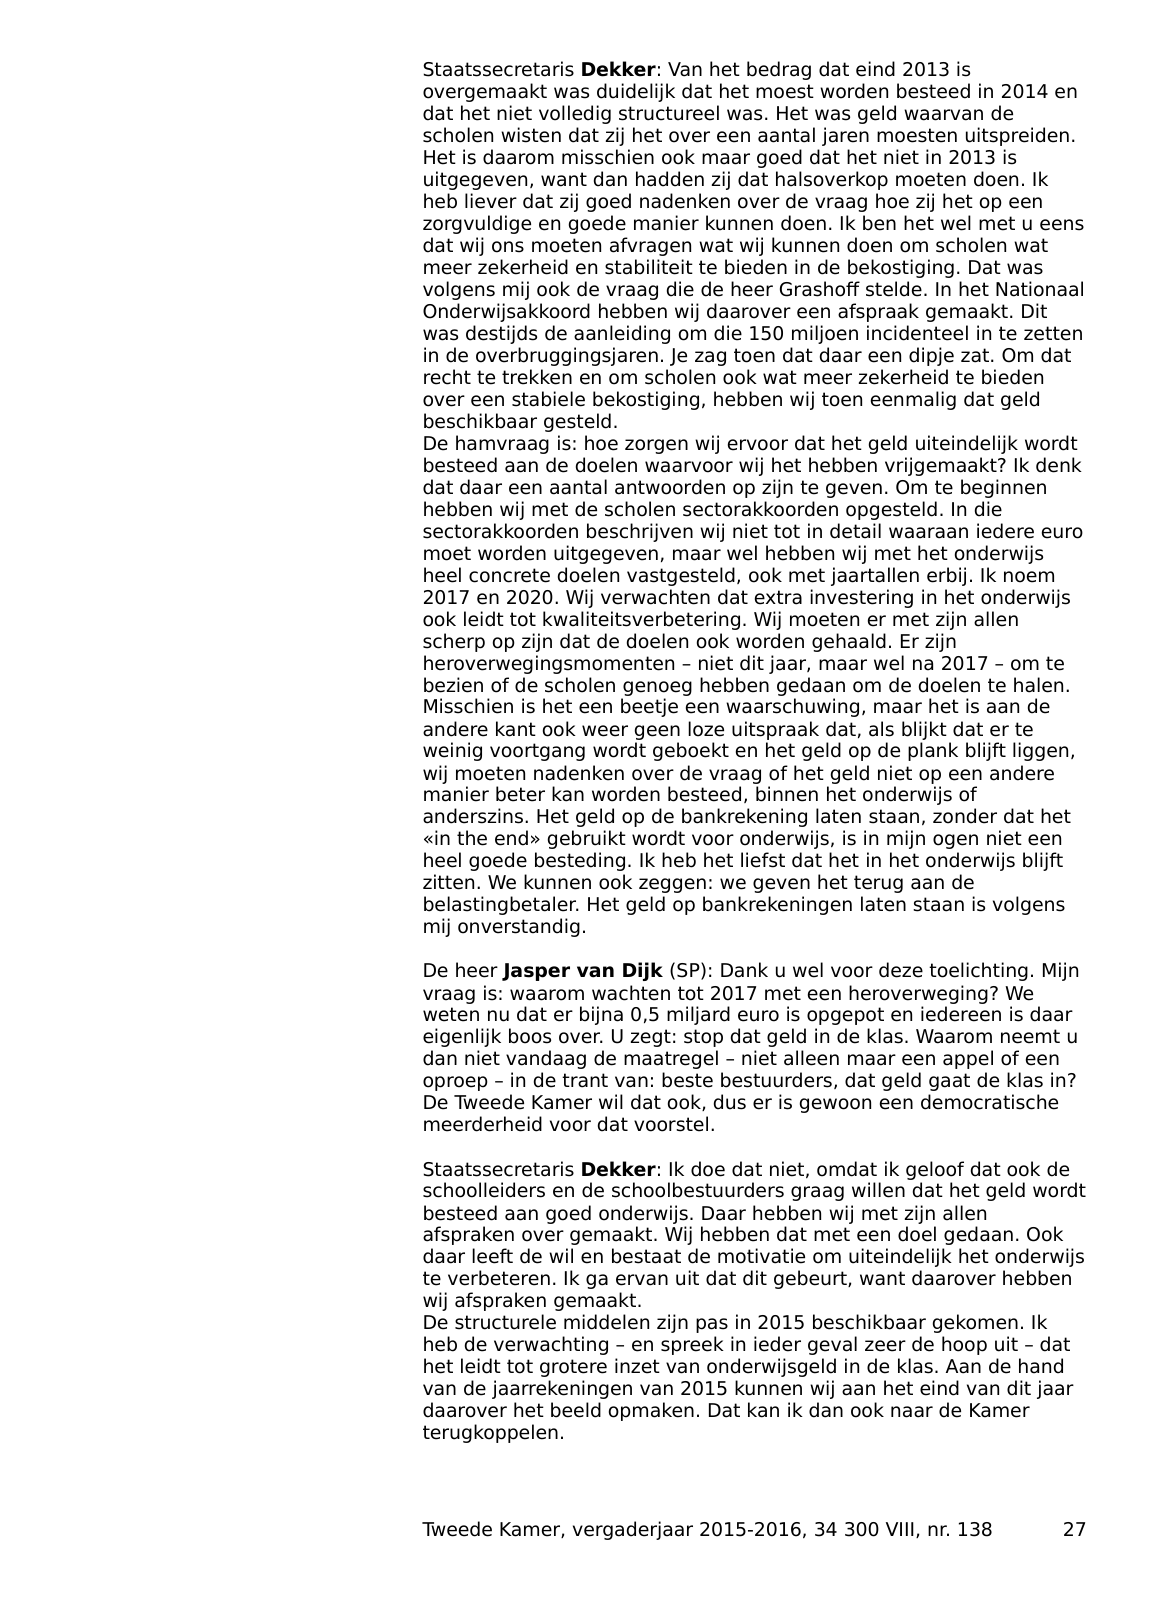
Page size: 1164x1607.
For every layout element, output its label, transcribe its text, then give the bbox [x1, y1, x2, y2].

text De heer Jasper van Dijk (SP): Dank u wel voor deze toelichting. Mijn vraag is: waarom wachten tot 2017 met een heroverweging? We weten nu dat er bijna 0,5 miljard euro is opgepot en iedereen is daar eigenlijk boos over. U zegt: stop dat geld in de klas. Waarom neemt u dan niet vandaag de maatregel – niet alleen maar een appel of een oproep – in de trant van: beste bestuurders, dat geld gaat de klas in? De Tweede Kamer wil dat ook, dus er is gewoon een democratische meerderheid voor dat voorstel. [422, 960, 1087, 1136]
text Staatssecretaris Dekker: Ik doe dat niet, omdat ik geloof dat ook de schoolleiders en de schoolbestuurders graag willen dat het geld wordt besteed aan goed onderwijs. Daar hebben wij met zijn allen afspraken over gemaakt. Wij hebben dat met een doel gedaan. Ook daar leeft de wil en bestaat de motivatie om uiteindelijk het onderwijs te verbeteren. Ik ga ervan uit dat dit gebeurt, want daarover hebben wij afspraken gemaakt. [422, 1158, 1087, 1312]
text De structurele middelen zijn pas in 2015 beschikbaar gekomen. Ik heb de verwachting – en spreek in ieder geval zeer de hoop uit – dat het leidt tot grotere inzet van onderwijsgeld in de klas. Aan de hand van de jaarrekeningen van 2015 kunnen wij aan het eind van dit jaar daarover het beeld opmaken. Dat kan ik dan ook naar de Kamer terugkoppelen. [422, 1312, 1087, 1444]
text De hamvraag is: hoe zorgen wij ervoor dat het geld uiteindelijk wordt besteed aan de doelen waarvoor wij het hebben vrijgemaakt? Ik denk dat daar een aantal antwoorden op zijn te geven. Om te beginnen hebben wij met de scholen sectorakkoorden opgesteld. In die sectorakkoorden beschrijven wij niet tot in detail waaraan iedere euro moet worden uitgegeven, maar wel hebben wij met het onderwijs heel concrete doelen vastgesteld, ook met jaartallen erbij. Ik noem 2017 en 2020. Wij verwachten dat extra investering in het onderwijs ook leidt tot kwaliteitsverbetering. Wij moeten er met zijn allen scherp op zijn dat de doelen ook worden gehaald. Er zijn heroverwegingsmomenten – niet dit jaar, maar wel na 2017 – om te bezien of de scholen genoeg hebben gedaan om de doelen te halen. Misschien is het een beetje een waarschuwing, maar het is aan de andere kant ook weer geen loze uitspraak dat, als blijkt dat er te weinig voortgang wordt geboekt en het geld op de plank blijft liggen, wij moeten nadenken over de vraag of het geld niet op een andere manier beter kan worden besteed, binnen het onderwijs of anderszins. Het geld op de bankrekening laten staan, zonder dat het «in the end» gebruikt wordt voor onderwijs, is in mijn ogen niet een heel goede besteding. Ik heb het liefst dat het in het onderwijs blijft zitten. We kunnen ook zeggen: we geven het terug aan de belastingbetaler. Het geld op bankrekeningen laten staan is volgens mij onverstandig. [422, 433, 1087, 938]
text Staatssecretaris Dekker: Van het bedrag dat eind 2013 is overgemaakt was duidelijk dat het moest worden besteed in 2014 en dat het niet volledig structureel was. Het was geld waarvan de scholen wisten dat zij het over een aantal jaren moesten uitspreiden. Het is daarom misschien ook maar goed dat het niet in 2013 is uitgegeven, want dan hadden zij dat halsoverkop moeten doen. Ik heb liever dat zij goed nadenken over de vraag hoe zij het op een zorgvuldige en goede manier kunnen doen. Ik ben het wel met u eens dat wij ons moeten afvragen wat wij kunnen doen om scholen wat meer zekerheid en stabiliteit te bieden in de bekostiging. Dat was volgens mij ook de vraag die de heer Grashoff stelde. In het Nationaal Onderwijsakkoord hebben wij daarover een afspraak gemaakt. Dit was destijds de aanleiding om die 150 miljoen incidenteel in te zetten in de overbruggingsjaren. Je zag toen dat daar een dipje zat. Om dat recht te trekken en om scholen ook wat meer zekerheid te bieden over een stabiele bekostiging, hebben wij toen eenmalig dat geld beschikbaar gesteld. [422, 59, 1087, 433]
